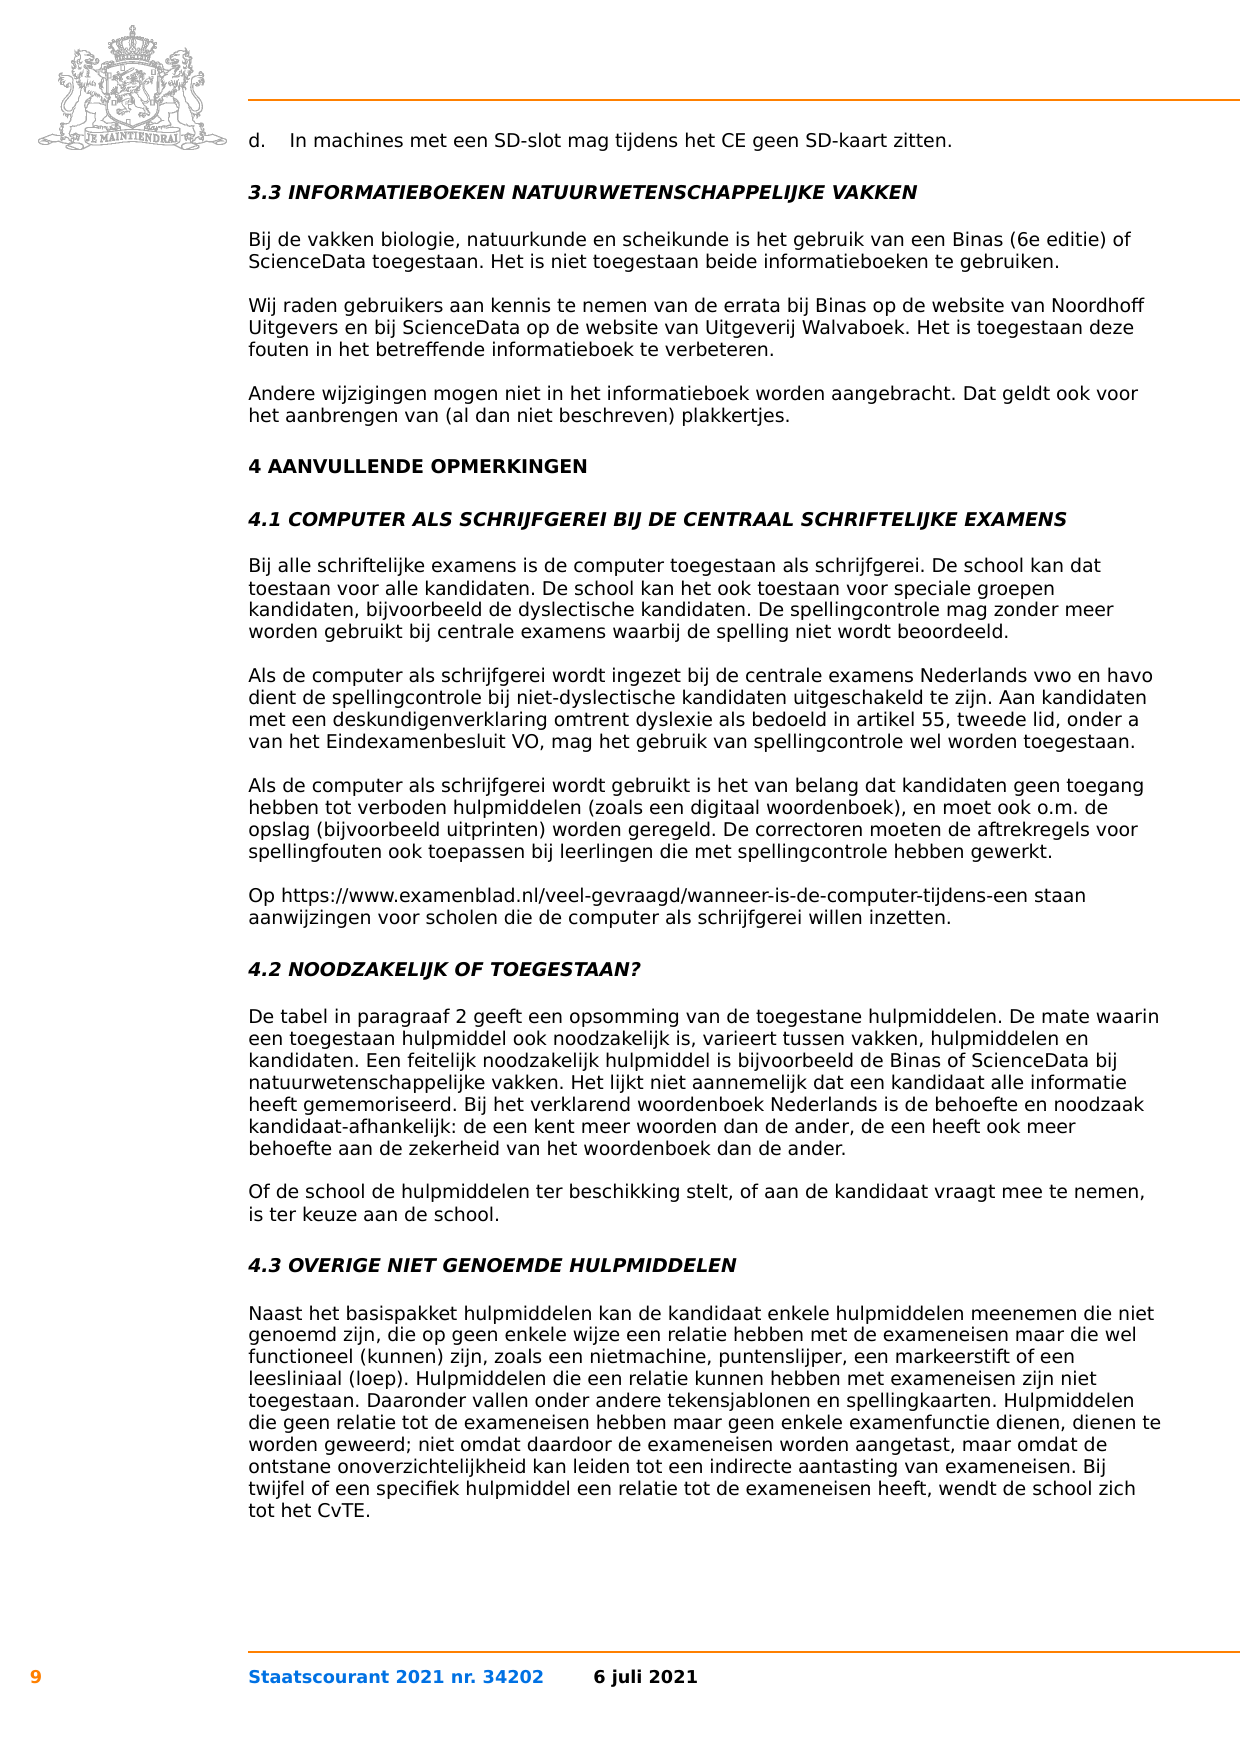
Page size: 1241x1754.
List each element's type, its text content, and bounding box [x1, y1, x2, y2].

text Als de computer als schrijfgerei wordt ingezet bij de centrale examens Nederlands vwo en havo dient de spellingcontrole bij niet-dyslectische kandidaten uitgeschakeld te zijn. Aan kandidaten met een deskundigenverklaring omtrent dyslexie als bedoeld in artikel 55, tweede lid, onder a van het Eindexamenbesluit VO, mag het gebruik van spellingcontrole wel worden toegestaan. [248, 665, 1163, 753]
picture [38, 25, 227, 150]
text Als de computer als schrijfgerei wordt gebruikt is het van belang dat kandidaten geen toegang hebben tot verboden hulpmiddelen (zoals een digitaal woordenboek), en moet ook o.m. de opslag (bijvoorbeeld uitprinten) worden geregeld. De correctoren moeten de aftrekregels voor spellingfouten ook toepassen bij leerlingen die met spellingcontrole hebben gewerkt. [248, 775, 1163, 863]
text Bij alle schriftelijke examens is de computer toegestaan als schrijfgerei. De school kan dat toestaan voor alle kandidaten. De school kan het ook toestaan voor speciale groepen kandidaten, bijvoorbeeld de dyslectische kandidaten. De spellingcontrole mag zonder meer worden gebruikt bij centrale examens waarbij de spelling niet wordt beoordeeld. [248, 555, 1163, 643]
subtitle 3.3 INFORMATIEBOEKEN NATUURWETENSCHAPPELIJKE VAKKEN [248, 182, 1163, 204]
text Of de school de hulpmiddelen ter beschikking stelt, of aan de kandidaat vraagt mee te nemen, is ter keuze aan de school. [248, 1181, 1163, 1225]
text Naast het basispakket hulpmiddelen kan de kandidaat enkele hulpmiddelen meenemen die niet genoemd zijn, die op geen enkele wijze een relatie hebben met de exameneisen maar die wel functioneel (kunnen) zijn, zoals een nietmachine, puntenslijper, een markeerstift of een leesliniaal (loep). Hulpmiddelen die een relatie kunnen hebben met exameneisen zijn niet toegestaan. Daaronder vallen onder andere tekensjablonen en spellingkaarten. Hulpmiddelen die geen relatie tot de exameneisen hebben maar geen enkele examenfunctie dienen, dienen te worden geweerd; niet omdat daardoor de exameneisen worden aangetast, maar omdat de ontstane onoverzichtelijkheid kan leiden tot een indirecte aantasting van exameneisen. Bij twijfel of een specifiek hulpmiddel een relatie tot de exameneisen heeft, wendt de school zich tot het CvTE. [248, 1302, 1163, 1522]
text Andere wijzigingen mogen niet in het informatieboek worden aangebracht. Dat geldt ook voor het aanbrengen van (al dan niet beschreven) plakkertjes. [248, 382, 1163, 426]
subtitle 4.1 COMPUTER ALS SCHRIJFGEREI BIJ DE CENTRAAL SCHRIFTELIJKE EXAMENS [248, 508, 1163, 530]
text d. In machines met een SD-slot mag tijdens het CE geen SD-kaart zitten. [248, 130, 1163, 152]
subtitle 4.3 OVERIGE NIET GENOEMDE HULPMIDDELEN [248, 1255, 1163, 1277]
text Bij de vakken biologie, natuurkunde en scheikunde is het gebruik van een Binas (6e editie) of ScienceData toegestaan. Het is niet toegestaan beide informatieboeken te gebruiken. [248, 229, 1163, 273]
text Wij raden gebruikers aan kennis te nemen van de errata bij Binas op de website van Noordhoff Uitgevers en bij ScienceData op de website van Uitgeverij Walvaboek. Het is toegestaan deze fouten in het betreffende informatieboek te verbeteren. [248, 295, 1163, 361]
text De tabel in paragraaf 2 geeft een opsomming van de toegestane hulpmiddelen. De mate waarin een toegestaan hulpmiddel ook noodzakelijk is, varieert tussen vakken, hulpmiddelen en kandidaten. Een feitelijk noodzakelijk hulpmiddel is bijvoorbeeld de Binas of ScienceData bij natuurwetenschappelijke vakken. Het lijkt niet aannemelijk dat een kandidaat alle informatie heeft gememoriseerd. Bij het verklarend woordenboek Nederlands is de behoefte en noodzaak kandidaat-afhankelijk: de een kent meer woorden dan de ander, de een heeft ook meer behoefte aan de zekerheid van het woordenboek dan de ander. [248, 1006, 1163, 1159]
subtitle 4 AANVULLENDE OPMERKINGEN [248, 456, 1163, 478]
subtitle 4.2 NOODZAKELIJK OF TOEGESTAAN? [248, 959, 1163, 981]
text Op https://www.examenblad.nl/veel-gevraagd/wanneer-is-de-computer-tijdens-een staan aanwijzingen voor scholen die de computer als schrijfgerei willen inzetten. [248, 885, 1163, 929]
